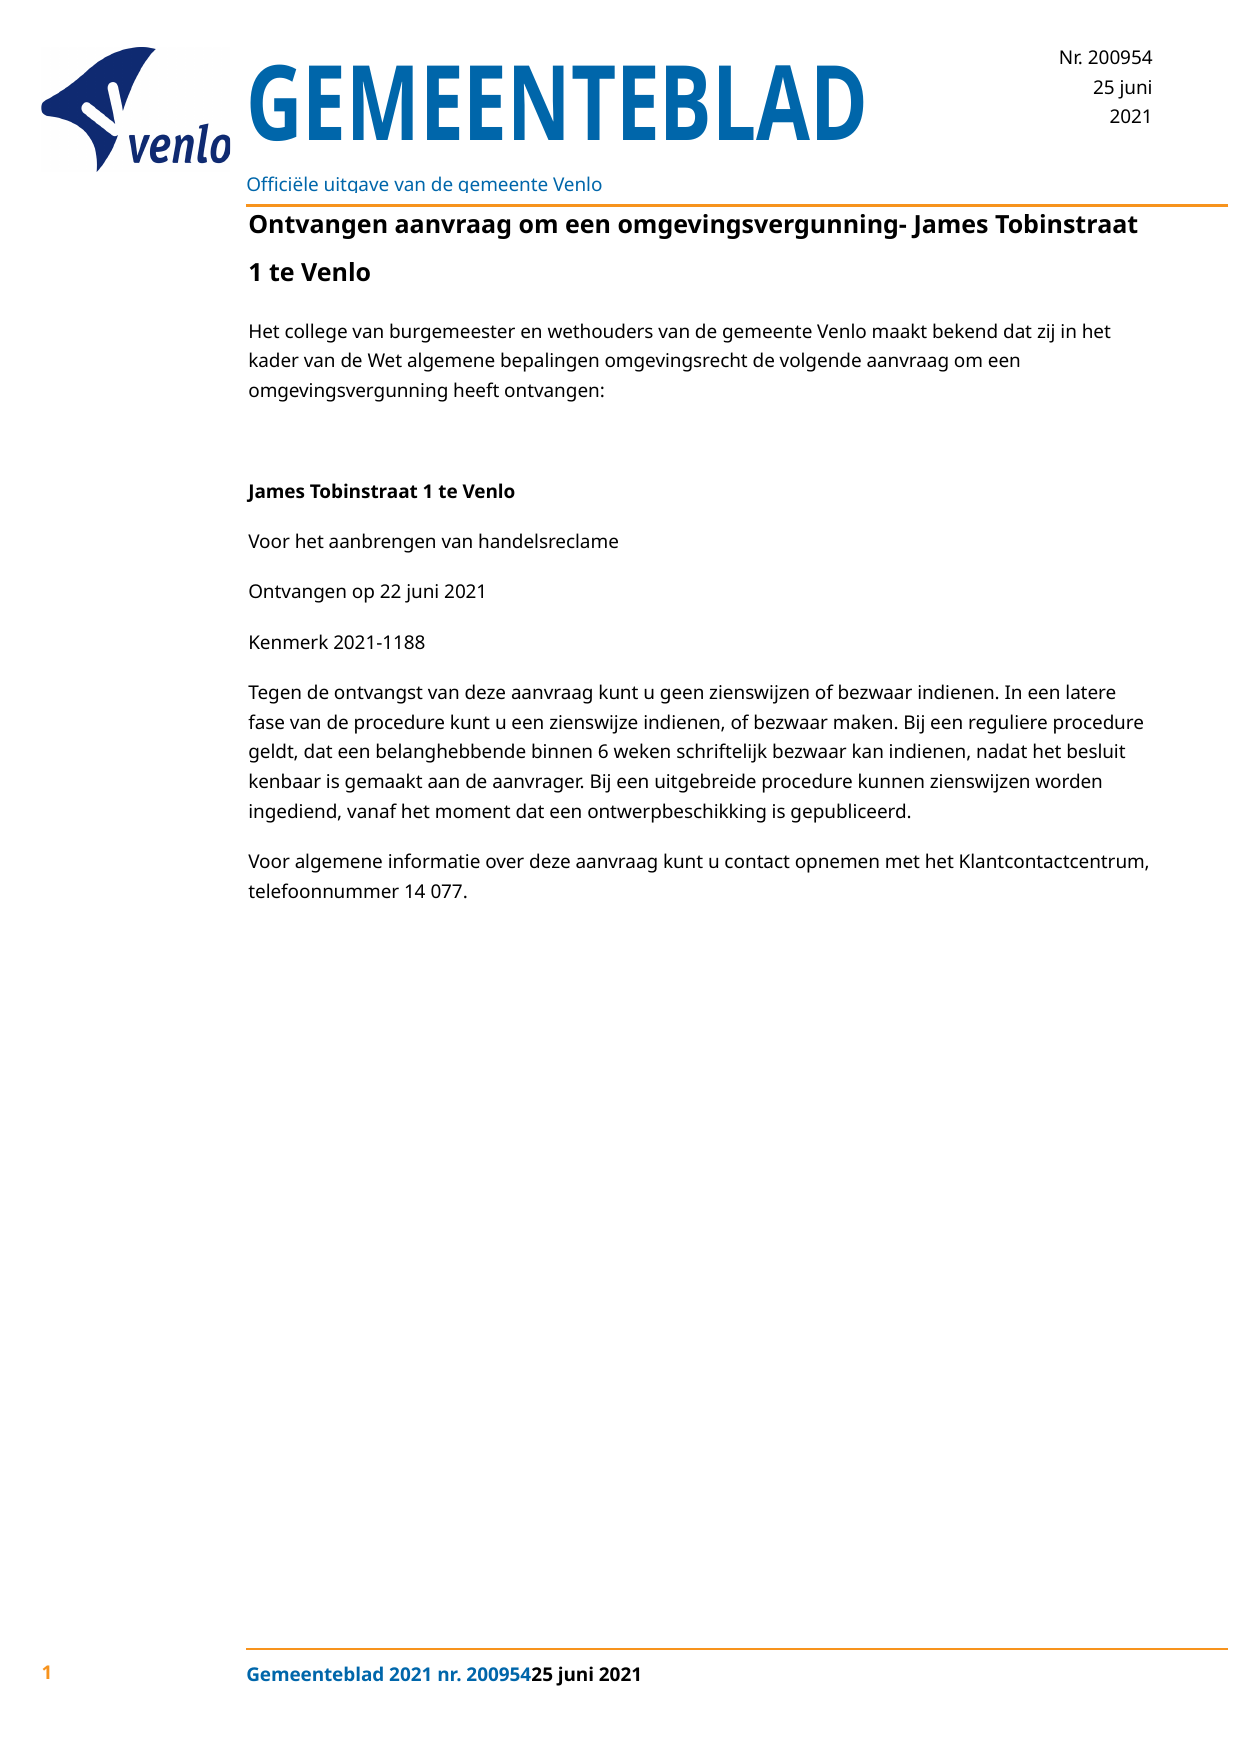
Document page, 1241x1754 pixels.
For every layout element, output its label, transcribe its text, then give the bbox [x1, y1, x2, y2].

text Tegen de ontvangst van deze aanvraag kunt u geen zienswijzen of bezwaar indienen. In een latere fase van de procedure kunt u een zienswijze indienen, of bezwaar maken. Bij een reguliere procedure geldt, dat een belanghebbende binnen 6 weken schriftelijk bezwaar kan indienen, nadat het besluit kenbaar is gemaakt aan de aanvrager. Bij een uitgebreide procedure kunnen zienswijzen worden ingediend, vanaf het moment dat een ontwerpbeschikking is gepubliceerd. [248, 679, 1152, 824]
text Het college van burgemeester en wethouders van de gemeente Venlo maakt bekend dat zij in het kader van de Wet algemene bepalingen omgevingsrecht de volgende aanvraag om een omgevingsvergunning heeft ontvangen: [248, 318, 1152, 403]
picture [41, 47, 231, 172]
text Ontvangen aanvraag om een omgevingsvergunning- James Tobinstraat 1 te Venlo [248, 207, 1152, 288]
text James Tobinstraat 1 te Venlo [248, 478, 1152, 504]
text Voor het aanbrengen van handelsreclame [248, 528, 1152, 554]
text Voor algemene informatie over deze aanvraag kunt u contact opnemen met het Klantcontactcentrum, telefoonnummer 14 077. [248, 848, 1152, 904]
text Ontvangen op 22 juni 2021 [248, 579, 1152, 604]
text Kenmerk 2021-1188 [248, 629, 1152, 655]
